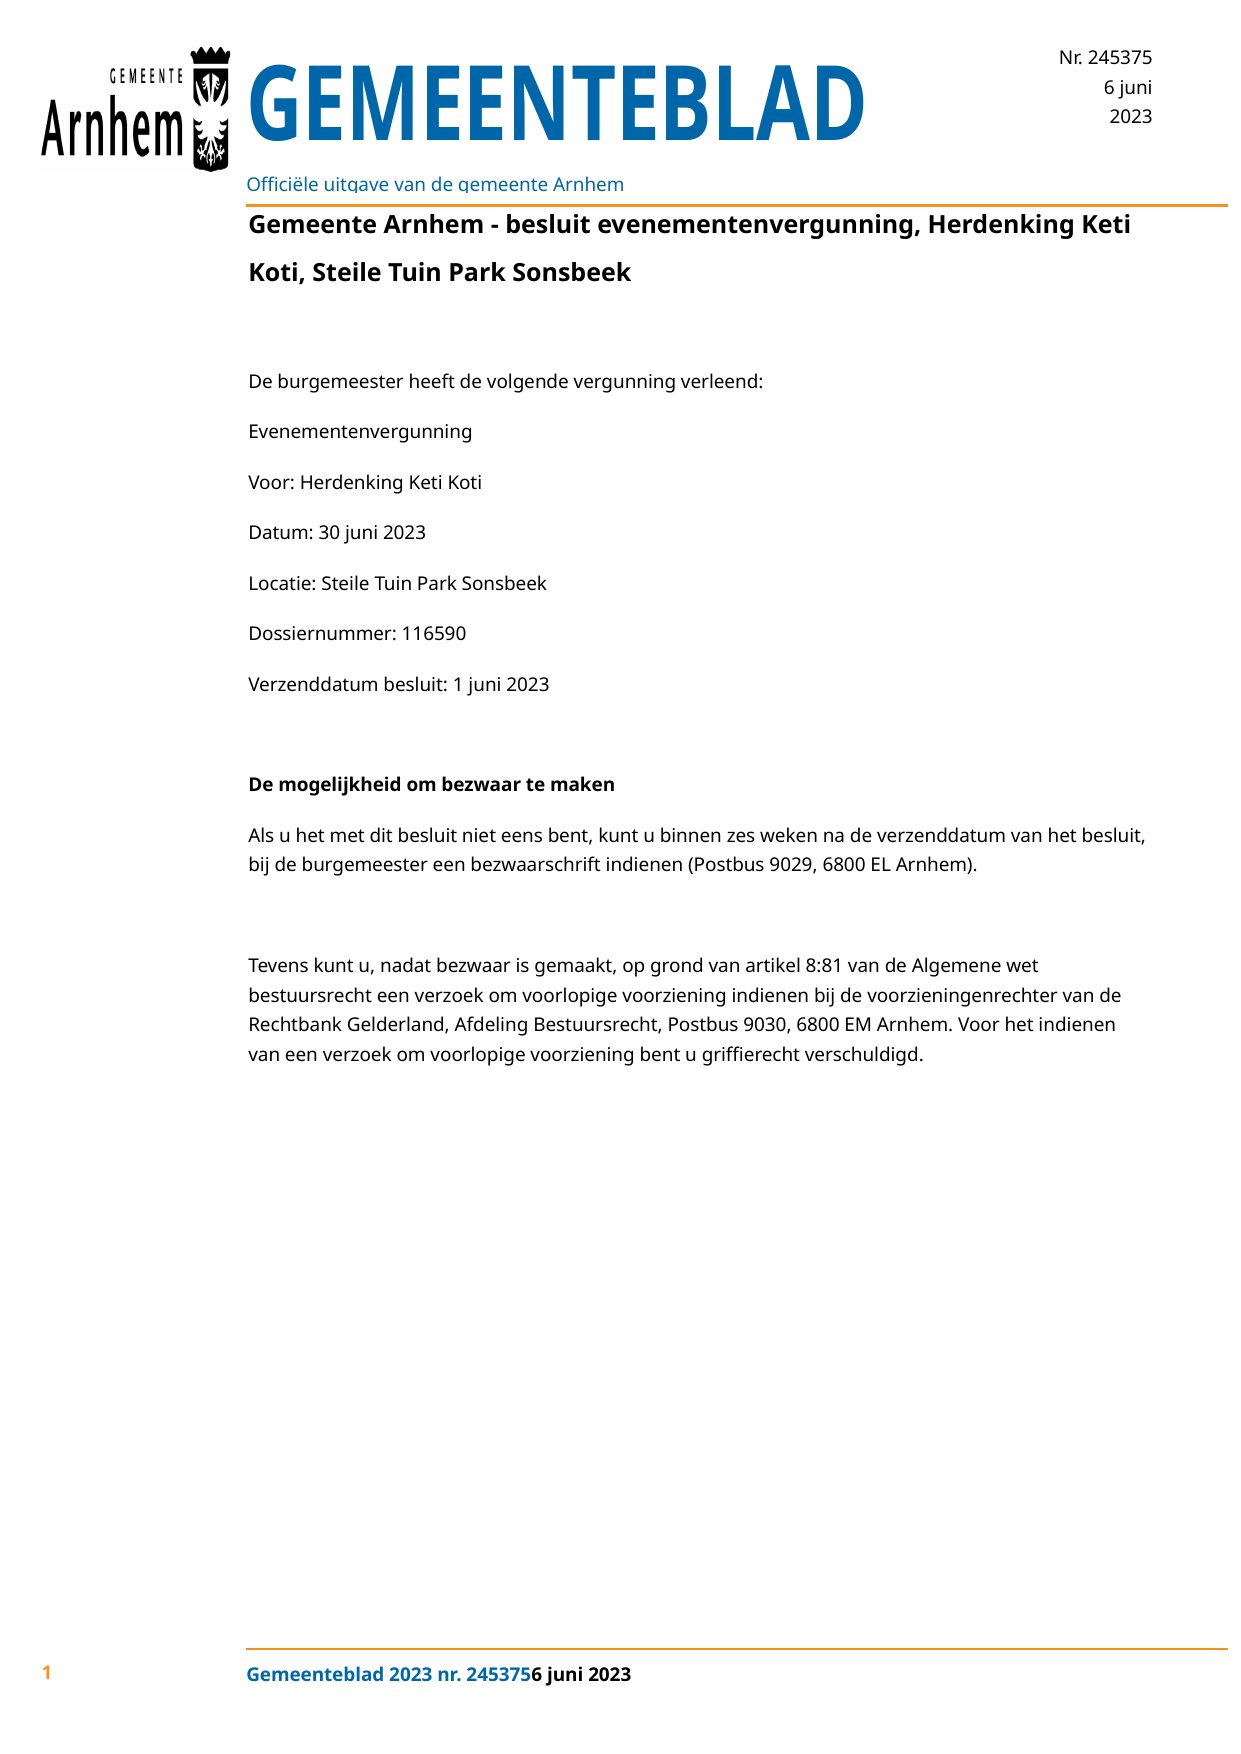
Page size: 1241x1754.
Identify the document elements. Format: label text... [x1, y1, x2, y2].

text Evenementenvergunning [248, 419, 1152, 444]
text Verzenddatum besluit: 1 juni 2023 [248, 671, 1152, 697]
text Datum: 30 juni 2023 [248, 519, 1152, 545]
text Voor: Herdenking Keti Koti [248, 469, 1152, 495]
text Locatie: Steile Tuin Park Sonsbeek [248, 570, 1152, 596]
text Dossiernummer: 116590 [248, 620, 1152, 646]
text De mogelijkheid om bezwaar te maken [248, 772, 1152, 797]
text Gemeente Arnhem - besluit evenementenvergunning, Herdenking Keti Koti, Steile Tuin Park Sonsbeek [248, 207, 1152, 288]
text De burgemeester heeft de volgende vergunning verleend: [248, 368, 1152, 394]
text Tevens kunt u, nadat bezwaar is gemaakt, op grond van artikel 8:81 van de Algemene wet bestuursrecht een verzoek om voorlopige voorziening indienen bij de voorzieningenrechter van de Rechtbank Gelderland, Afdeling Bestuursrecht, Postbus 9030, 6800 EM Arnhem. Voor het indienen van een verzoek om voorlopige voorziening bent u griffierecht verschuldigd. [248, 952, 1152, 1067]
text Als u het met dit besluit niet eens bent, kunt u binnen zes weken na de verzenddatum van het besluit, bij de burgemeester een bezwaarschrift indienen (Postbus 9029, 6800 EL Arnhem). [248, 822, 1152, 877]
picture [41, 47, 231, 172]
